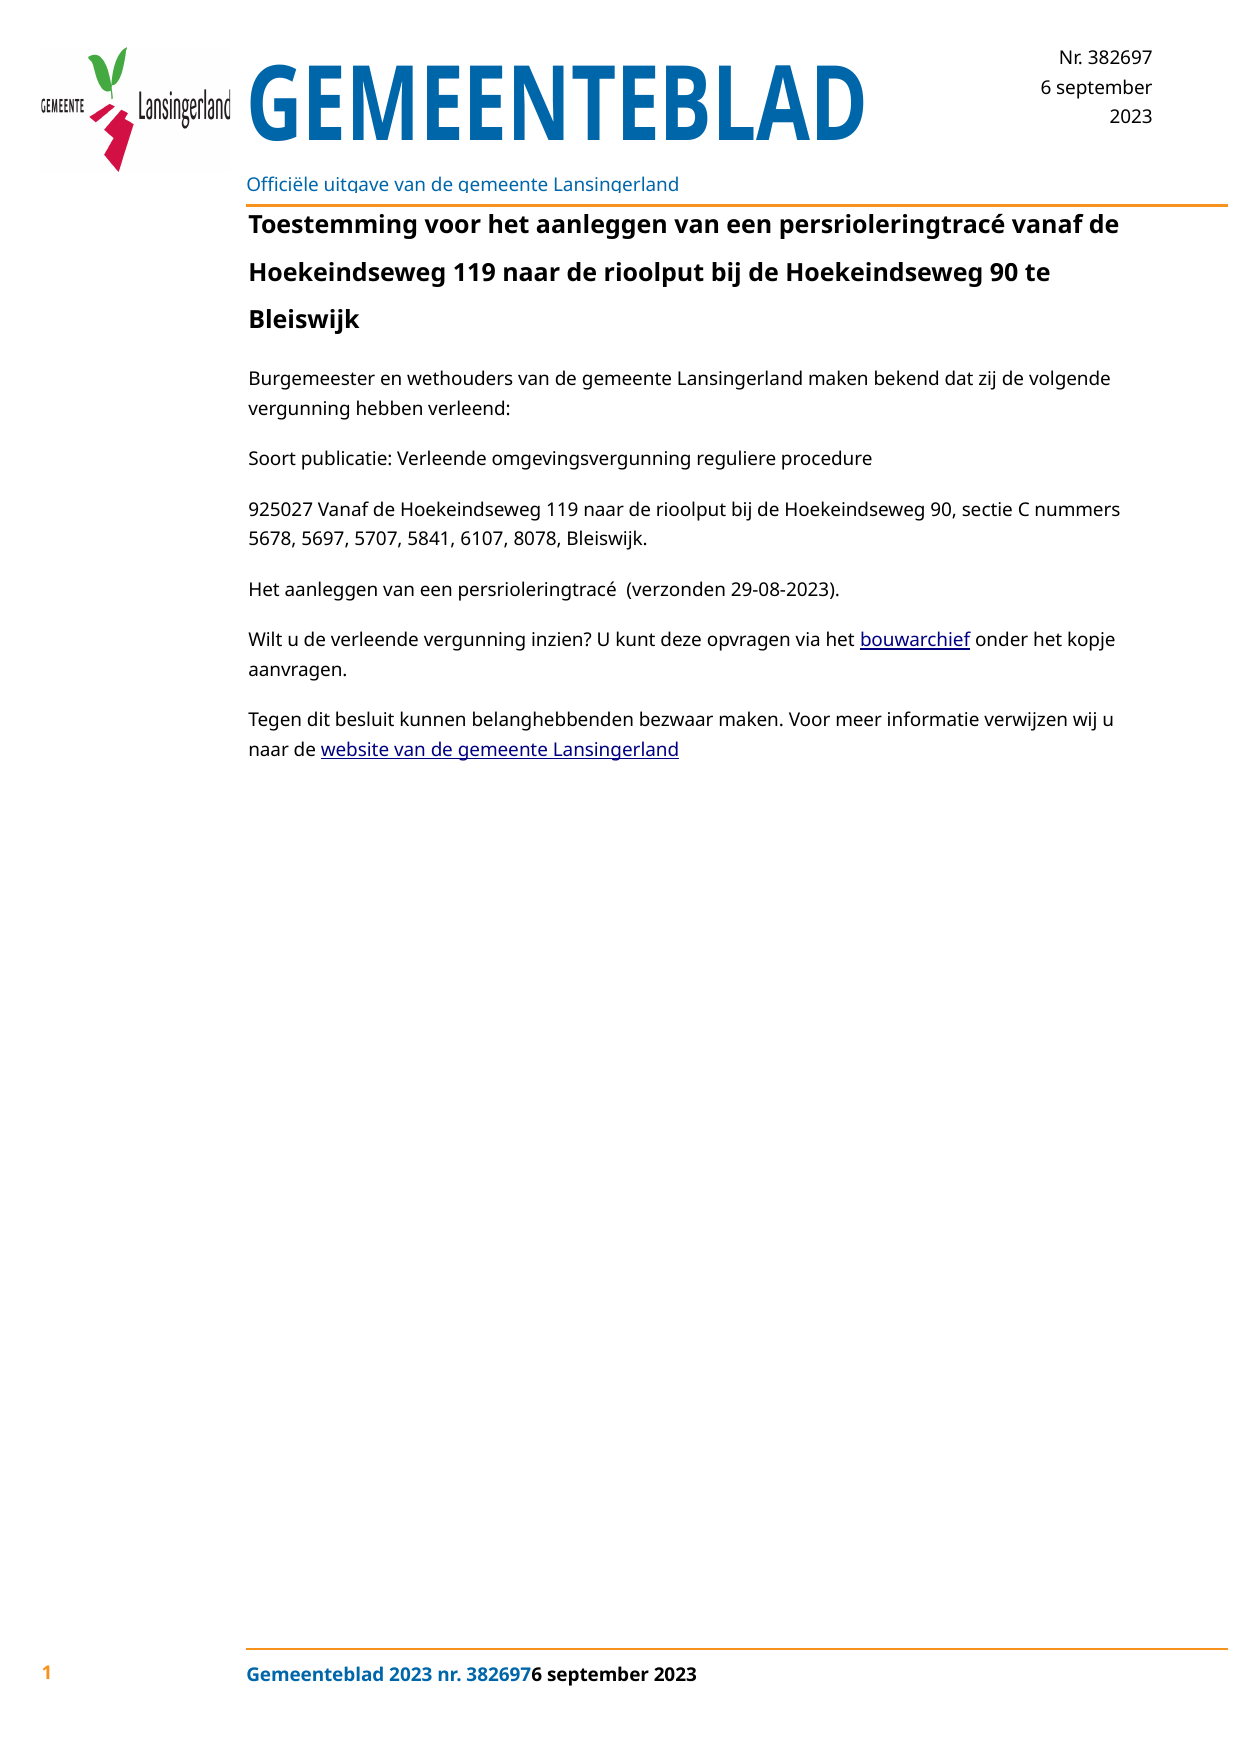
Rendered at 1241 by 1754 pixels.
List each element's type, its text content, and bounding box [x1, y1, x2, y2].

text 925027 Vanaf de Hoekeindseweg 119 naar de rioolput bij de Hoekeindseweg 90, sectie C nummers 5678, 5697, 5707, 5841, 6107, 8078, Bleiswijk. [248, 496, 1152, 551]
text Het aanleggen van een persrioleringtracé (verzonden 29-08-2023). [248, 576, 1152, 602]
text Toestemming voor het aanleggen van een persrioleringtracé vanaf de Hoekeindseweg 119 naar de rioolput bij de Hoekeindseweg 90 te Bleiswijk [248, 207, 1152, 336]
picture [41, 47, 231, 172]
text Wilt u de verleende vergunning inzien? U kunt deze opvragen via het bouwarchief onder het kopje aanvragen. [248, 626, 1152, 682]
text Soort publicatie: Verleende omgevingsvergunning reguliere procedure [248, 446, 1152, 471]
text Tegen dit besluit kunnen belanghebbenden bezwaar maken. Voor meer informatie verwijzen wij u naar de website van de gemeente Lansingerland [248, 706, 1152, 762]
text Burgemeester en wethouders van de gemeente Lansingerland maken bekend dat zij de volgende vergunning hebben verleend: [248, 366, 1152, 421]
